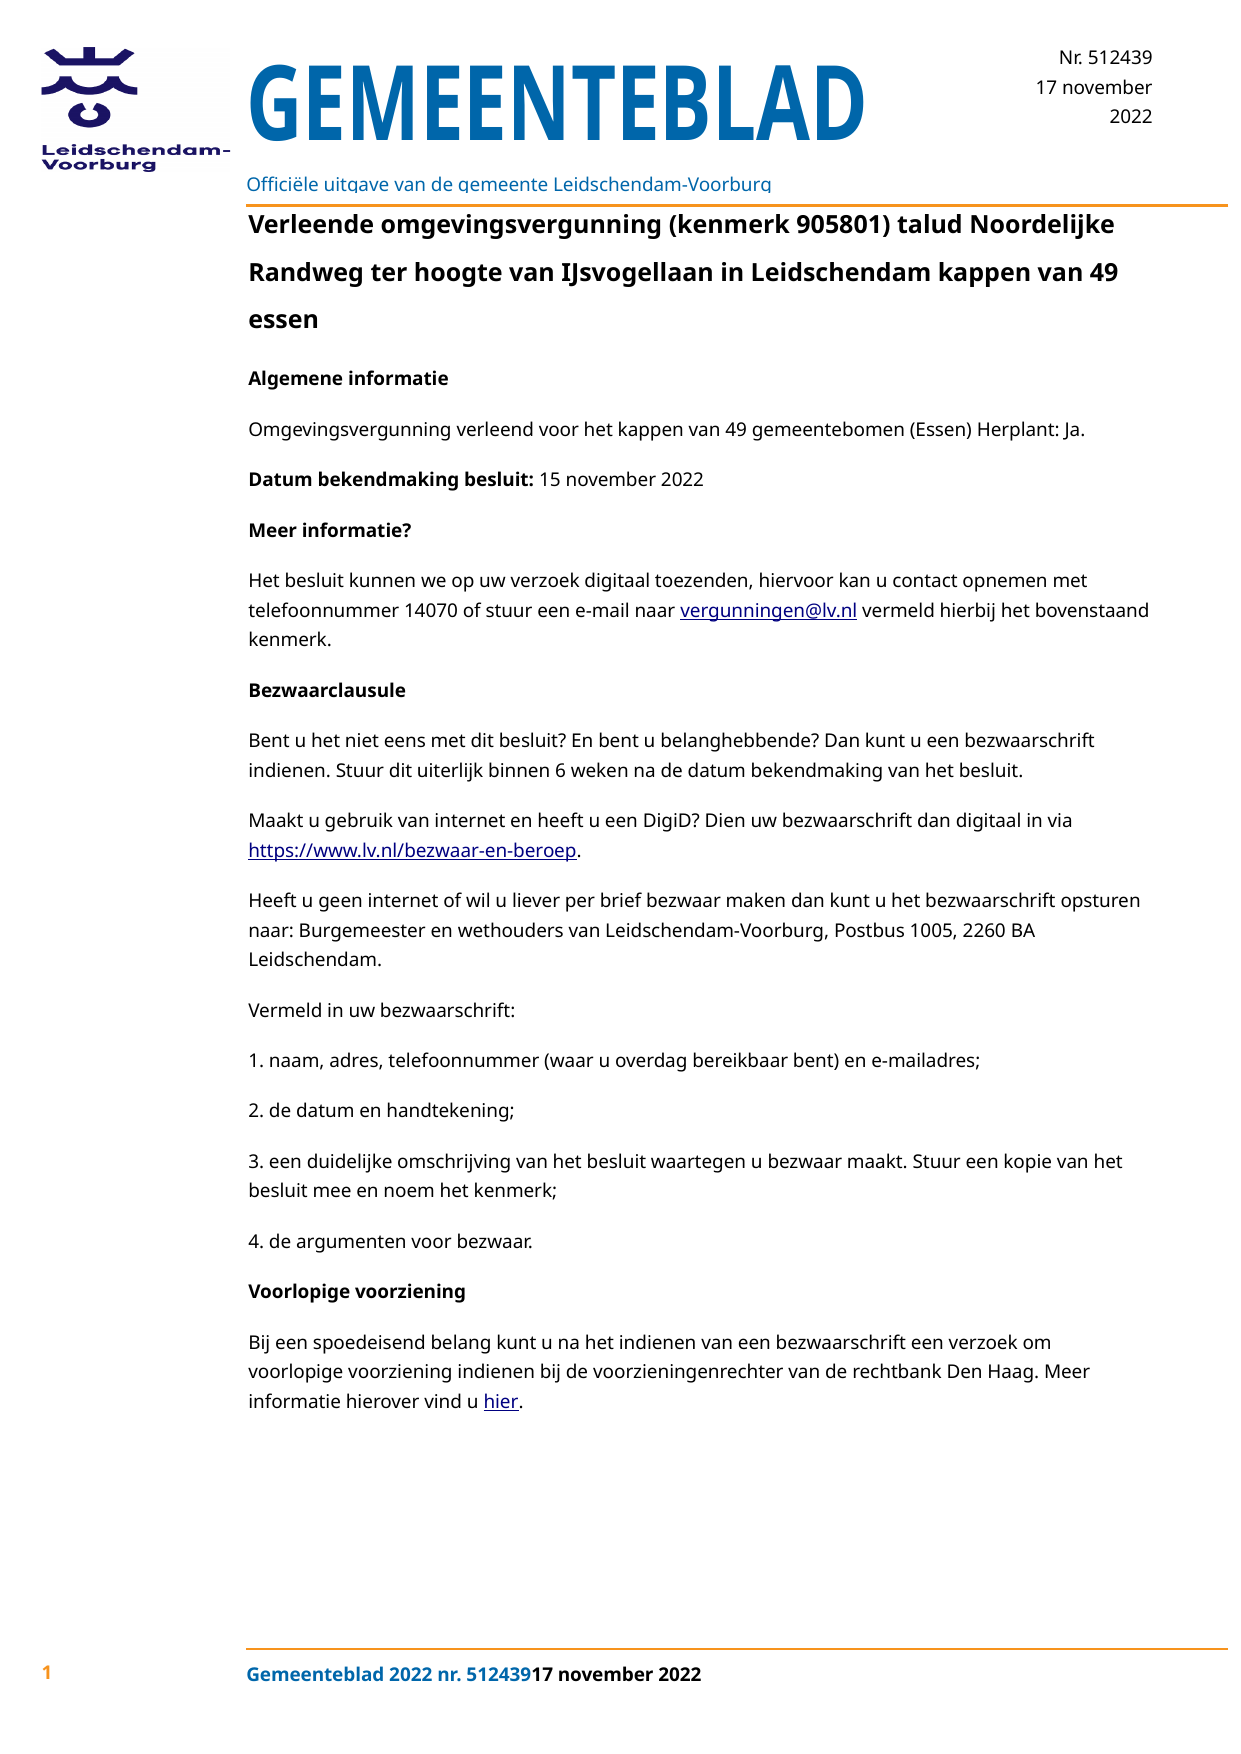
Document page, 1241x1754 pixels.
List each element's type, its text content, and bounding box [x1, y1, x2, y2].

text Meer informatie? [248, 517, 1152, 542]
text Het besluit kunnen we op uw verzoek digitaal toezenden, hiervoor kan u contact opnemen met telefoonnummer 14070 of stuur een e-mail naar vergunningen@lv.nl vermeld hierbij het bovenstaand kenmerk. [248, 567, 1152, 652]
text Omgevingsvergunning verleend voor het kappen van 49 gemeentebomen (Essen) Herplant: Ja. [248, 416, 1152, 442]
text Algemene informatie [248, 366, 1152, 391]
text Bent u het niet eens met dit besluit? En bent u belanghebbende? Dan kunt u een bezwaarschrift indienen. Stuur dit uiterlijk binnen 6 weken na de datum bekendmaking van het besluit. [248, 727, 1152, 782]
text Verleende omgevingsvergunning (kenmerk 905801) talud Noordelijke Randweg ter hoogte van IJsvogellaan in Leidschendam kappen van 49 essen [248, 207, 1152, 336]
text 2. de datum en handtekening; [248, 1098, 1152, 1123]
text Bij een spoedeisend belang kunt u na het indienen van een bezwaarschrift een verzoek om voorlopige voorziening indienen bij de voorzieningenrechter van de rechtbank Den Haag. Meer informatie hierover vind u hier. [248, 1329, 1152, 1414]
text Bezwaarclausule [248, 677, 1152, 702]
text Voorlopige voorziening [248, 1278, 1152, 1304]
text Datum bekendmaking besluit: 15 november 2022 [248, 466, 1152, 492]
text Maakt u gebruik van internet en heeft u een DigiD? Dien uw bezwaarschrift dan digitaal in via https://www.lv.nl/bezwaar-en-beroep. [248, 807, 1152, 862]
text 3. een duidelijke omschrijving van het besluit waartegen u bezwaar maakt. Stuur een kopie van het besluit mee en noem het kenmerk; [248, 1148, 1152, 1203]
text 4. de argumenten voor bezwaar. [248, 1228, 1152, 1254]
picture [41, 47, 231, 172]
text Vermeld in uw bezwaarschrift: [248, 997, 1152, 1022]
text 1. naam, adres, telefoonnummer (waar u overdag bereikbaar bent) en e-mailadres; [248, 1047, 1152, 1073]
text Heeft u geen internet of wil u liever per brief bezwaar maken dan kunt u het bezwaarschrift opsturen naar: Burgemeester en wethouders van Leidschendam-Voorburg, Postbus 1005, 2260 BA Leidschendam. [248, 887, 1152, 972]
